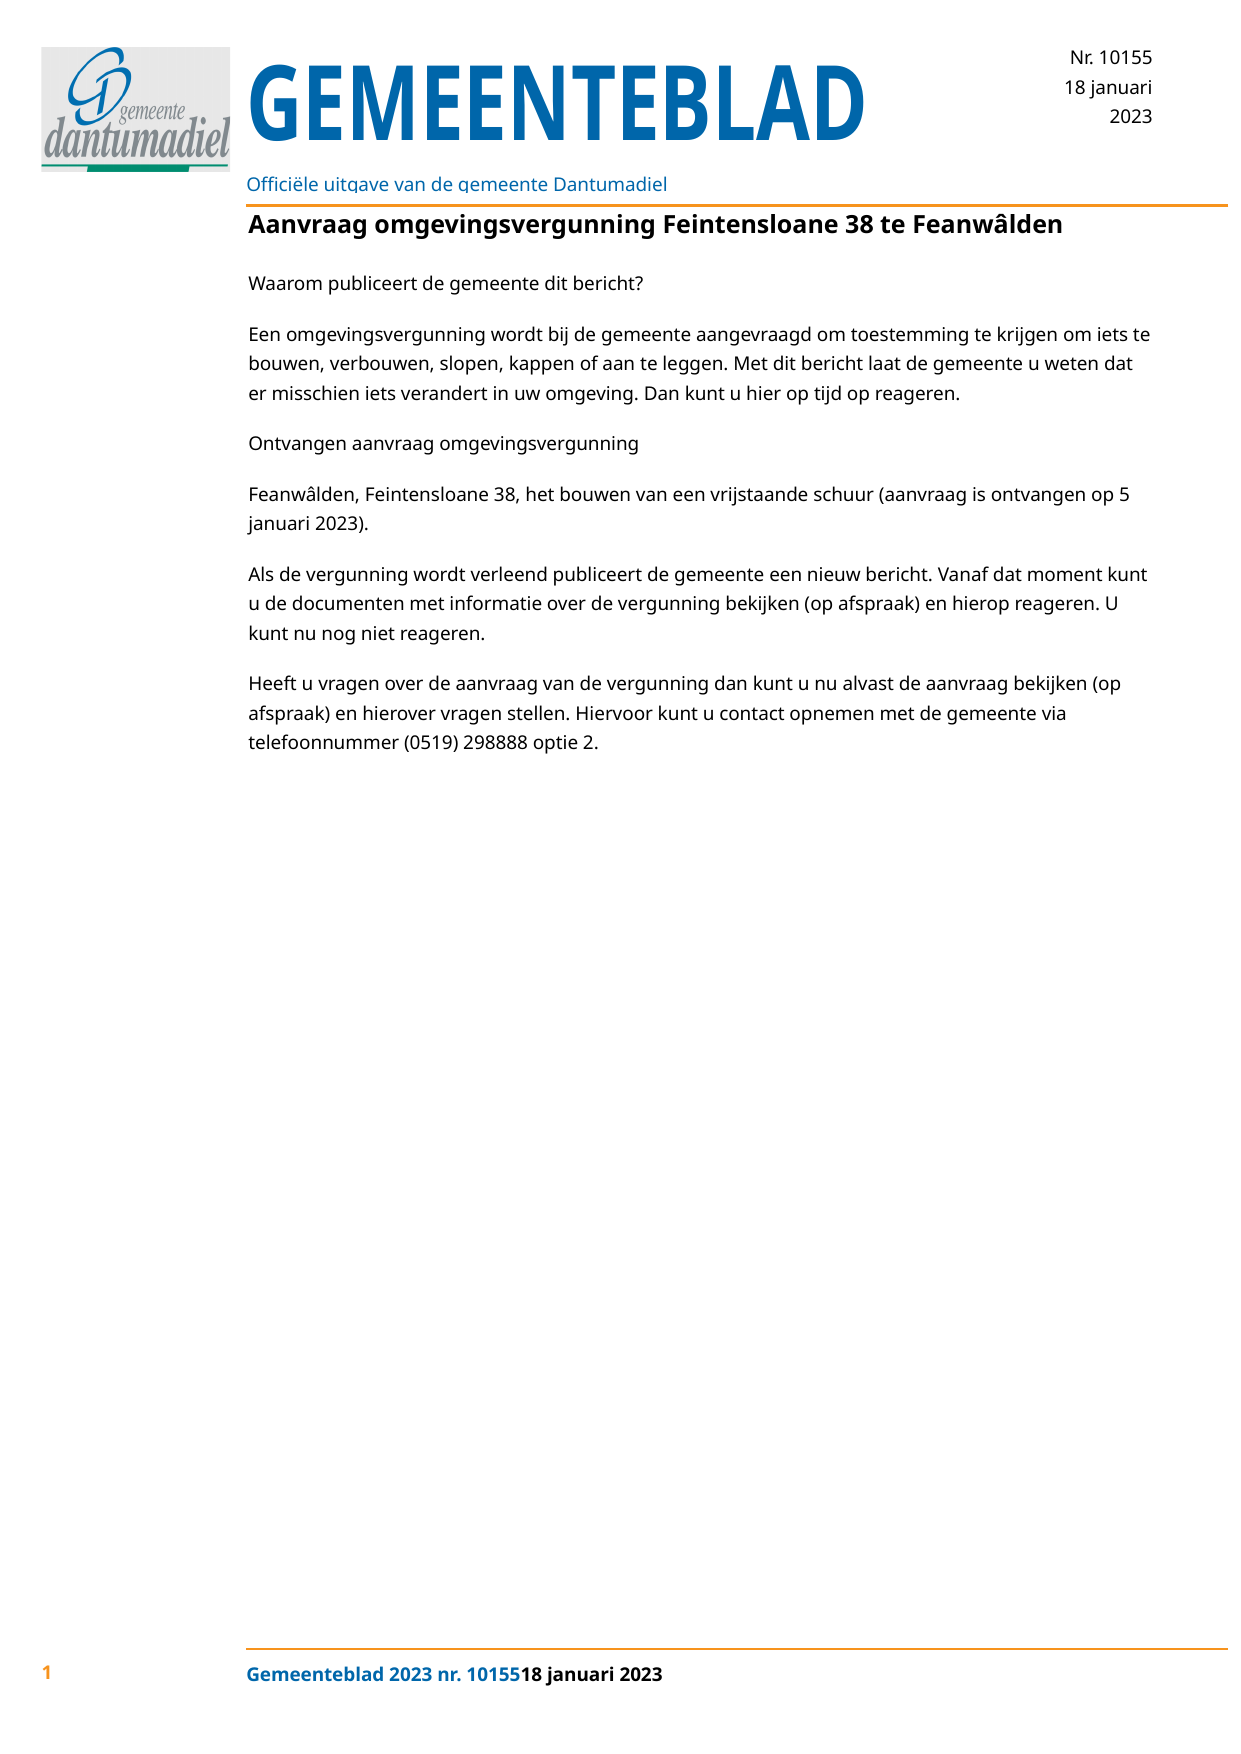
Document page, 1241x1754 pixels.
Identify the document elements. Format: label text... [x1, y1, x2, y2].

text Waarom publiceert de gemeente dit bericht? [248, 270, 1152, 296]
text Aanvraag omgevingsvergunning Feintensloane 38 te Feanwâlden [248, 207, 1152, 241]
text Ontvangen aanvraag omgevingsvergunning [248, 430, 1152, 456]
text Feanwâlden, Feintensloane 38, het bouwen van een vrijstaande schuur (aanvraag is ontvangen op 5 januari 2023). [248, 481, 1152, 536]
text Als de vergunning wordt verleend publiceert de gemeente een nieuw bericht. Vanaf dat moment kunt u de documenten met informatie over de vergunning bekijken (op afspraak) en hierop reageren. U kunt nu nog niet reageren. [248, 561, 1152, 646]
text Een omgevingsvergunning wordt bij de gemeente aangevraagd om toestemming te krijgen om iets te bouwen, verbouwen, slopen, kappen of aan te leggen. Met dit bericht laat de gemeente u weten dat er misschien iets verandert in uw omgeving. Dan kunt u hier op tijd op reageren. [248, 321, 1152, 406]
text Heeft u vragen over de aanvraag van de vergunning dan kunt u nu alvast de aanvraag bekijken (op afspraak) en hierover vragen stellen. Hiervoor kunt u contact opnemen met de gemeente via telefoonnummer (0519) 298888 optie 2. [248, 670, 1152, 755]
picture [41, 47, 231, 172]
